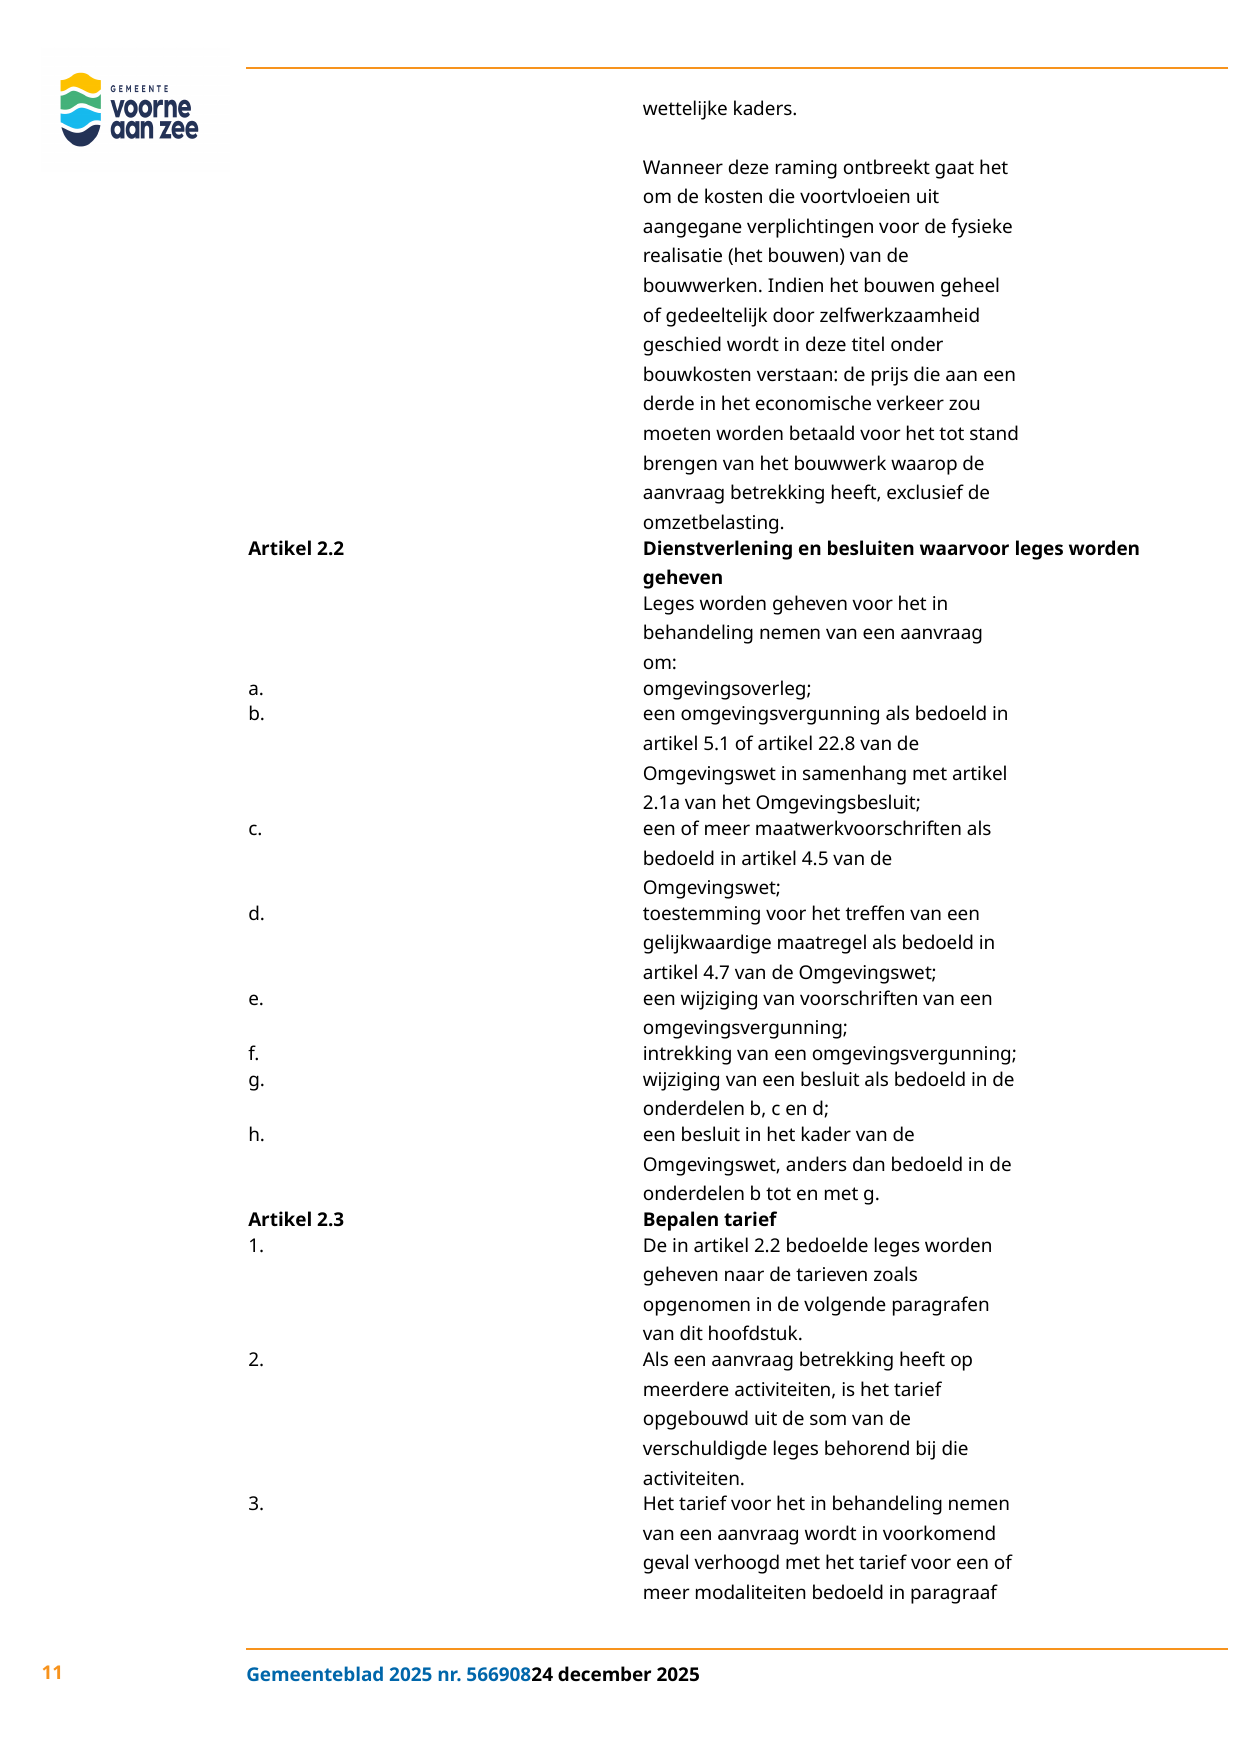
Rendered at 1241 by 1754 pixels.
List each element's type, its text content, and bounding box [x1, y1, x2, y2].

table_cell [1020, 985, 1152, 1040]
table_cell g. [248, 1066, 643, 1121]
table_cell [1020, 701, 1152, 815]
table_cell d. [248, 900, 643, 985]
table_cell wettelijke kaders. Wanneer deze raming ontbreekt gaat het om de kosten die voortvloeien uit aangegane verplichtingen voor de fysieke realisatie (het bouwen) van de bouwwerken. Indien het bouwen geheel of gedeeltelijk door zelfwerkzaamheid geschied wordt in deze titel onder bouwkosten verstaan: de prijs die aan een derde in het economische verkeer zou moeten worden betaald voor het tot stand brengen van het bouwwerk waarop de aanvraag betrekking heeft, exclusief de omzetbelasting. [643, 95, 1020, 535]
table_cell Bepalen tarief [643, 1206, 1152, 1232]
table_cell een wijziging van voorschriften van een omgevingsvergunning; [643, 985, 1020, 1040]
table_cell een besluit in het kader van de Omgevingswet, anders dan bedoeld in de onderdelen b tot en met g. [643, 1121, 1020, 1206]
table_cell [248, 590, 643, 675]
table_cell [1020, 590, 1152, 675]
table_cell 1. [248, 1232, 643, 1346]
table_cell b. [248, 701, 643, 815]
table_cell Artikel 2.3 [248, 1206, 643, 1232]
table_cell Artikel 2.2 [248, 535, 643, 590]
table_cell 2. [248, 1346, 643, 1490]
table_cell Het tarief voor het in behandeling nemen van een aanvraag wordt in voorkomend geval verhoogd met het tarief voor een of meer modaliteiten bedoeld in paragraaf [643, 1490, 1020, 1605]
table_cell c. [248, 815, 643, 900]
table_cell [1020, 1040, 1152, 1066]
table_cell f. [248, 1040, 643, 1066]
table_cell toestemming voor het treffen van een gelijkwaardige maatregel als bedoeld in artikel 4.7 van de Omgevingswet; [643, 900, 1020, 985]
table_cell 3. [248, 1490, 643, 1605]
table_cell intrekking van een omgevingsvergunning; [643, 1040, 1020, 1066]
table_cell [1020, 95, 1152, 535]
table_cell [1020, 1232, 1152, 1346]
table_cell [1020, 815, 1152, 900]
table_cell omgevingsoverleg; [643, 675, 1020, 701]
table_cell a. [248, 675, 643, 701]
table_cell e. [248, 985, 643, 1040]
table_cell [1020, 1121, 1152, 1206]
table_cell [1020, 1490, 1152, 1605]
table_cell een omgevingsvergunning als bedoeld in artikel 5.1 of artikel 22.8 van de Omgevingswet in samenhang met artikel 2.1a van het Omgevingsbesluit; [643, 701, 1020, 815]
table_cell Leges worden geheven voor het in behandeling nemen van een aanvraag om: [643, 590, 1020, 675]
table_cell [1020, 1066, 1152, 1121]
table_cell [1020, 900, 1152, 985]
table_cell [248, 95, 643, 535]
table_cell Als een aanvraag betrekking heeft op meerdere activiteiten, is het tarief opgebouwd uit de som van de verschuldigde leges behorend bij die activiteiten. [643, 1346, 1020, 1490]
table_cell een of meer maatwerkvoorschriften als bedoeld in artikel 4.5 van de Omgevingswet; [643, 815, 1020, 900]
table_cell [1020, 675, 1152, 701]
table_cell h. [248, 1121, 643, 1206]
picture [41, 47, 231, 172]
table_cell Dienstverlening en besluiten waarvoor leges worden geheven [643, 535, 1152, 590]
table_cell De in artikel 2.2 bedoelde leges worden geheven naar de tarieven zoals opgenomen in de volgende paragrafen van dit hoofdstuk. [643, 1232, 1020, 1346]
table_cell [1020, 1346, 1152, 1490]
table_cell wijziging van een besluit als bedoeld in de onderdelen b, c en d; [643, 1066, 1020, 1121]
